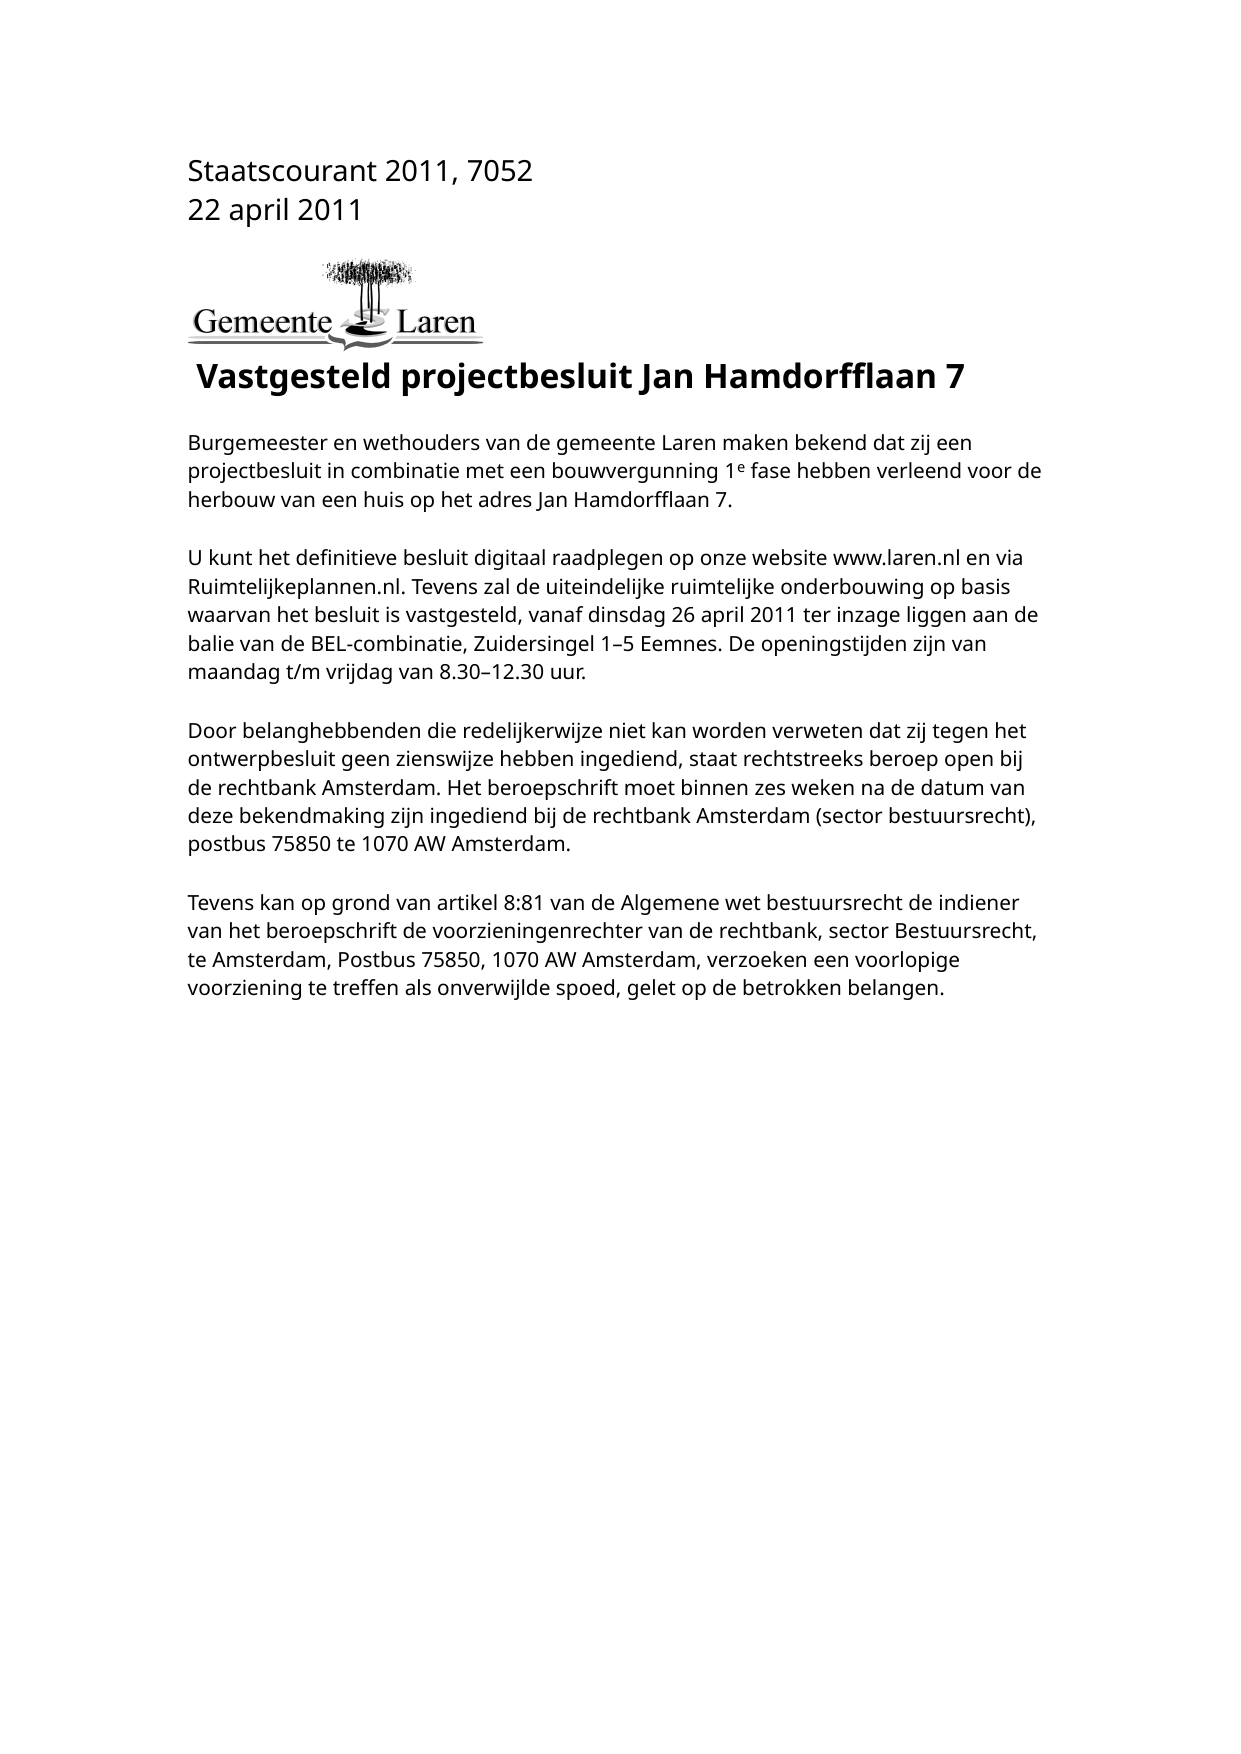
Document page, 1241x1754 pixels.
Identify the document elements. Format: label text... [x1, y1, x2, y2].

text 22 april 2011 [187, 190, 1053, 229]
text U kunt het definitieve besluit digitaal raadplegen op onze website www.laren.nl en via Ruimtelijkeplannen.nl. Tevens zal de uiteindelijke ruimtelijke onderbouwing op basis waarvan het besluit is vastgesteld, vanaf dinsdag 26 april 2011 ter inzage liggen aan de balie van de BEL-combinatie, Zuidersingel 1–5 Eemnes. De openingstijden zijn van maandag t/m vrijdag van 8.30–12.30 uur. [187, 543, 1053, 686]
text Burgemeester en wethouders van de gemeente Laren maken bekend dat zij een projectbesluit in combinatie met een bouwvergunning 1e fase hebben verleend voor de herbouw van een huis op het adres Jan Hamdorfflaan 7. [187, 428, 1053, 513]
text Door belanghebbenden die redelijkerwijze niet kan worden verweten dat zij tegen het ontwerpbesluit geen zienswijze hebben ingediend, staat rechtstreeks beroep open bij de rechtbank Amsterdam. Het beroepschrift moet binnen zes weken na de datum van deze bekendmaking zijn ingediend bij de rechtbank Amsterdam (sector bestuursrecht), postbus 75850 te 1070 AW Amsterdam. [187, 716, 1053, 858]
text Staatscourant 2011, 7052 [187, 150, 1053, 190]
subtitle Vastgesteld projectbesluit Jan Hamdorfflaan 7 [187, 271, 1053, 398]
text Tevens kan op grond van artikel 8:81 van de Algemene wet bestuursrecht de indiener van het beroepschrift de voorzieningenrechter van de rechtbank, sector Bestuursrecht, te Amsterdam, Postbus 75850, 1070 AW Amsterdam, verzoeken een voorlopige voorziening te treffen als onverwijlde spoed, gelet op de betrokken belangen. [187, 888, 1053, 1002]
picture [187, 258, 484, 353]
